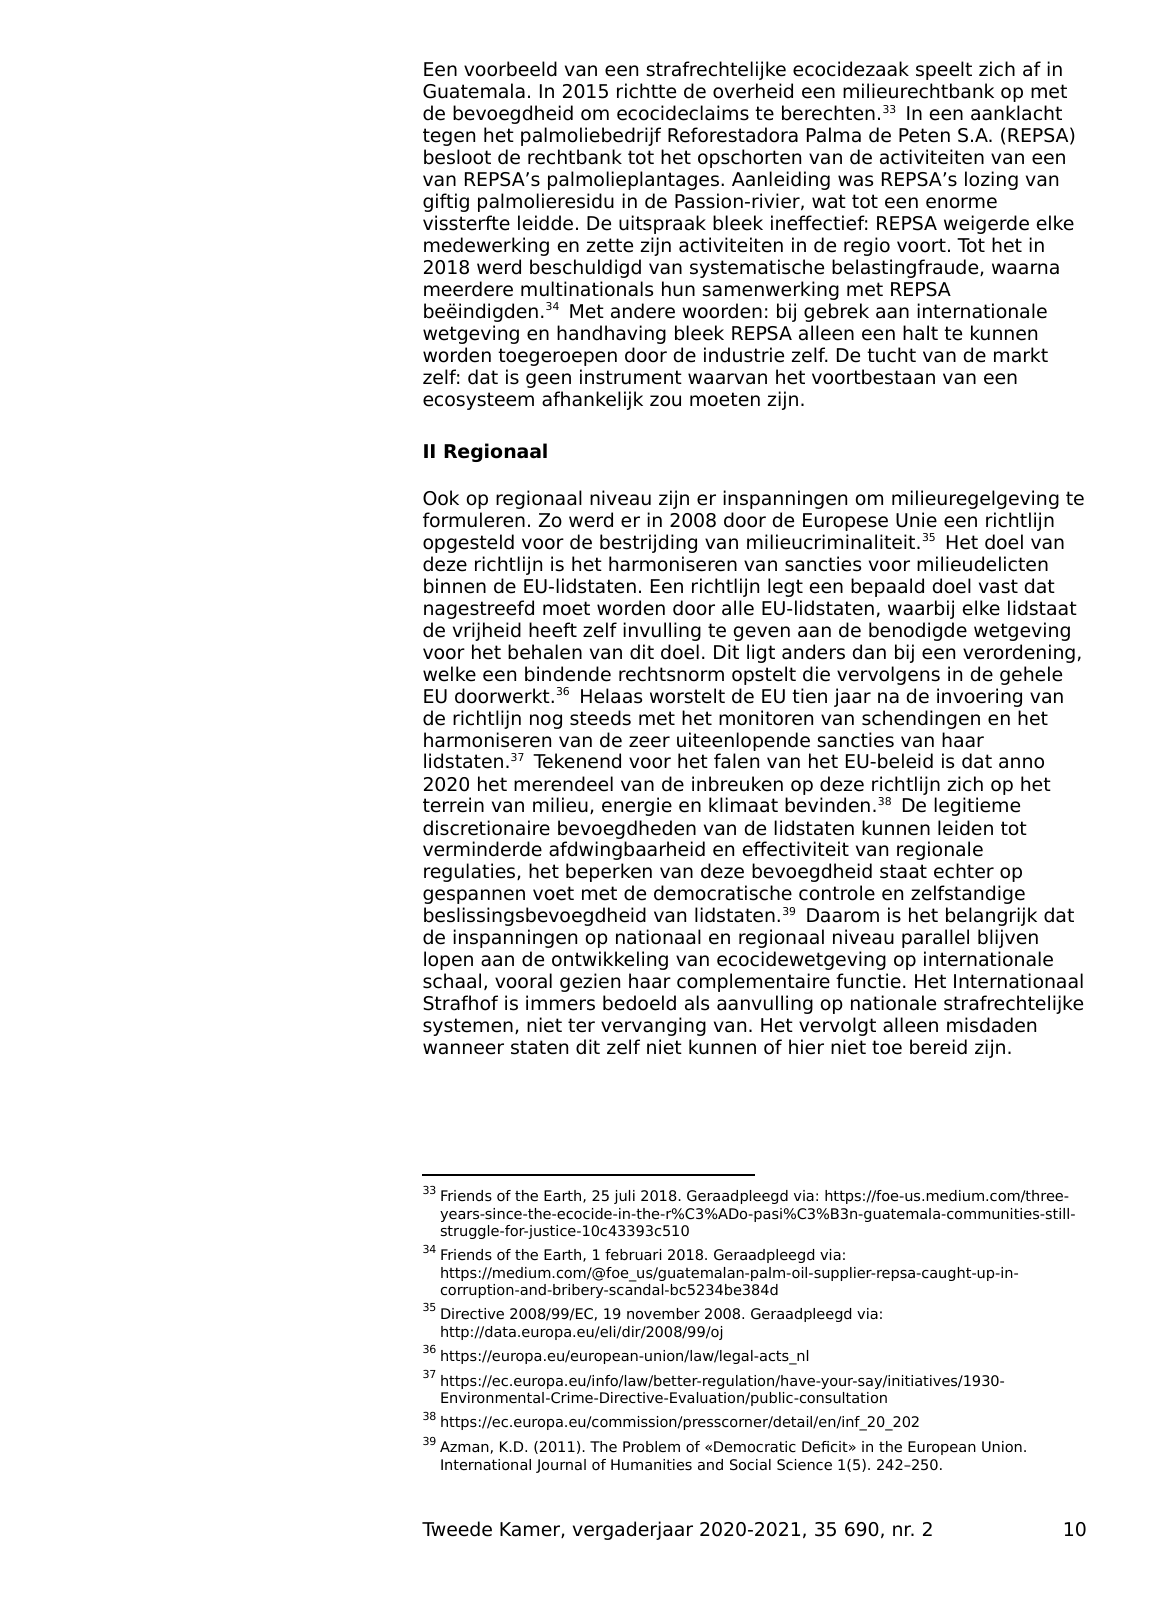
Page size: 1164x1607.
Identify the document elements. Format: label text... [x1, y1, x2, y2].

text https://ec.europa.eu/commission/presscorner/detail/en/inf_20_202 [422, 1410, 1087, 1432]
text Een voorbeeld van een strafrechtelijke ecocidezaak speelt zich af in Guatemala. In 2015 richtte de overheid een milieurechtbank op met de bevoegdheid om ecocideclaims te berechten. In een aanklacht tegen het palmoliebedrijf Reforestadora Palma de Peten S.A. (REPSA) besloot de rechtbank tot het opschorten van de activiteiten van een van REPSA’s palmolieplantages. Aanleiding was REPSA’s lozing van giftig palmolieresidu in de Passion-rivier, wat tot een enorme vissterfte leidde. De uitspraak bleek ineffectief: REPSA weigerde elke medewerking en zette zijn activiteiten in de regio voort. Tot het in 2018 werd beschuldigd van systematische belastingfraude, waarna meerdere multinationals hun samenwerking met REPSA beëindigden. Met andere woorden: bij gebrek aan internationale wetgeving en handhaving bleek REPSA alleen een halt te kunnen worden toegeroepen door de industrie zelf. De tucht van de markt zelf: dat is geen instrument waarvan het voortbestaan van een ecosysteem afhankelijk zou moeten zijn. [422, 59, 1087, 411]
text https://europa.eu/european-union/law/legal-acts_nl [422, 1343, 1087, 1366]
text Friends of the Earth, 1 februari 2018. Geraadpleegd via: https://medium.com/@foe_us/guatemalan-palm-oil-supplier-repsa-caught-up-in-corruption-and-bribery-scandal-bc5234be384d [422, 1243, 1087, 1299]
text https://ec.europa.eu/info/law/better-regulation/have-your-say/initiatives/1930-Environmental-Crime-Directive-Evaluation/public-consultation [422, 1368, 1087, 1407]
subtitle II Regionaal [422, 441, 1087, 463]
text Azman, K.D. (2011). The Problem of «Democratic Deficit» in the European Union. International Journal of Humanities and Social Science 1(5). 242–250. [422, 1435, 1087, 1474]
text Ook op regionaal niveau zijn er inspanningen om milieuregelgeving te formuleren. Zo werd er in 2008 door de Europese Unie een richtlijn opgesteld voor de bestrijding van milieucriminaliteit. Het doel van deze richtlijn is het harmoniseren van sancties voor milieudelicten binnen de EU-lidstaten. Een richtlijn legt een bepaald doel vast dat nagestreefd moet worden door alle EU-lidstaten, waarbij elke lidstaat de vrijheid heeft zelf invulling te geven aan de benodigde wetgeving voor het behalen van dit doel. Dit ligt anders dan bij een verordening, welke een bindende rechtsnorm opstelt die vervolgens in de gehele EU doorwerkt. Helaas worstelt de EU tien jaar na de invoering van de richtlijn nog steeds met het monitoren van schendingen en het harmoniseren van de zeer uiteenlopende sancties van haar lidstaten. Tekenend voor het falen van het EU-beleid is dat anno 2020 het merendeel van de inbreuken op deze richtlijn zich op het terrein van milieu, energie en klimaat bevinden. De legitieme discretionaire bevoegdheden van de lidstaten kunnen leiden tot verminderde afdwingbaarheid en effectiviteit van regionale regulaties, het beperken van deze bevoegdheid staat echter op gespannen voet met de democratische controle en zelfstandige beslissingsbevoegdheid van lidstaten. Daarom is het belangrijk dat de inspanningen op nationaal en regionaal niveau parallel blijven lopen aan de ontwikkeling van ecocidewetgeving op internationale schaal, vooral gezien haar complementaire functie. Het Internationaal Strafhof is immers bedoeld als aanvulling op nationale strafrechtelijke systemen, niet ter vervanging van. Het vervolgt alleen misdaden wanneer staten dit zelf niet kunnen of hier niet toe bereid zijn. [422, 488, 1087, 1059]
text Friends of the Earth, 25 juli 2018. Geraadpleegd via: https://foe-us.medium.com/three-years-since-the-ecocide-in-the-r%C3%ADo-pasi%C3%B3n-guatemala-communities-still-struggle-for-justice-10c43393c510 [422, 1184, 1087, 1240]
text Directive 2008/99/EC, 19 november 2008. Geraadpleegd via: http://data.europa.eu/eli/dir/2008/99/oj [422, 1302, 1087, 1341]
